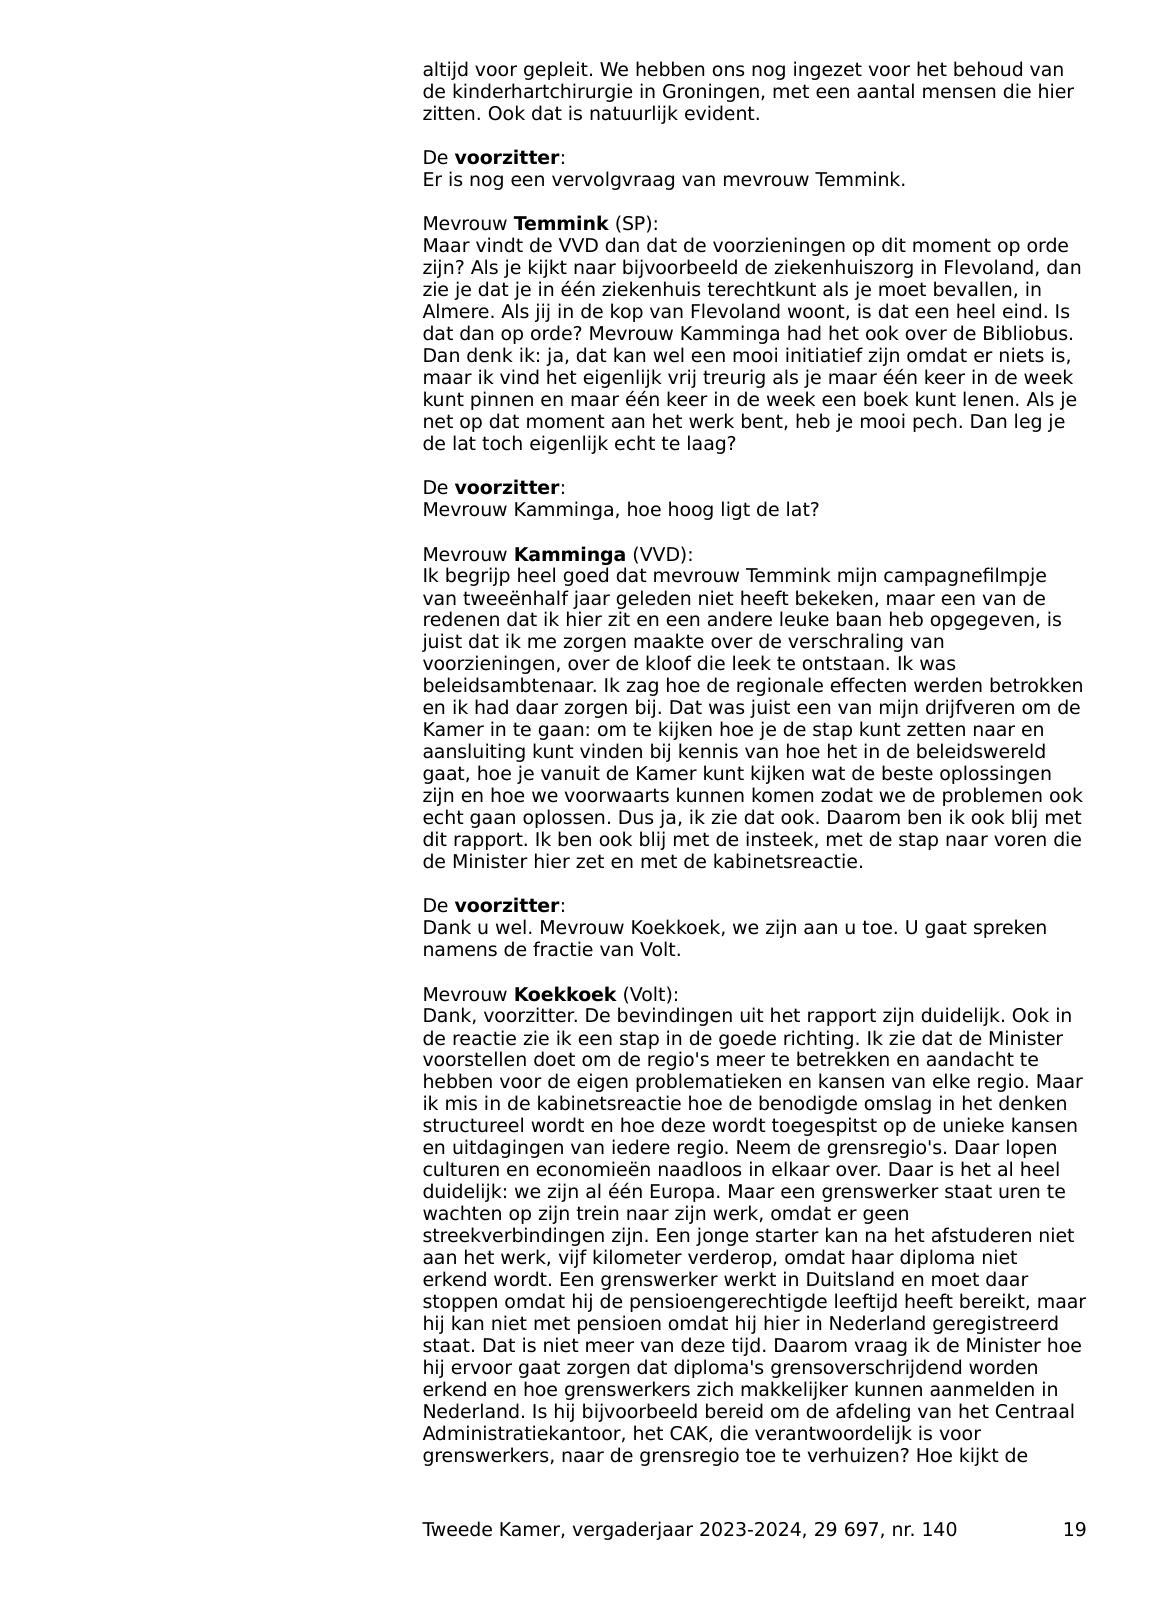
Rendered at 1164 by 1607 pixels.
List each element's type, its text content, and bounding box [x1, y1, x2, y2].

text altijd voor gepleit. We hebben ons nog ingezet voor het behoud van de kinderhartchirurgie in Groningen, met een aantal mensen die hier zitten. Ook dat is natuurlijk evident. [422, 59, 1087, 125]
text Dank u wel. Mevrouw Koekkoek, we zijn aan u toe. U gaat spreken namens de fractie van Volt. [422, 917, 1087, 961]
text Mevrouw Kamminga (VVD): [422, 543, 1087, 565]
text Mevrouw Koekkoek (Volt): [422, 983, 1087, 1005]
text De voorzitter: [422, 477, 1087, 499]
text Dank, voorzitter. De bevindingen uit het rapport zijn duidelijk. Ook in de reactie zie ik een stap in de goede richting. Ik zie dat de Minister voorstellen doet om de regio's meer te betrekken en aandacht te hebben voor de eigen problematieken en kansen van elke regio. Maar ik mis in de kabinetsreactie hoe de benodigde omslag in het denken structureel wordt en hoe deze wordt toegespitst op de unieke kansen en uitdagingen van iedere regio. Neem de grensregio's. Daar lopen culturen en economieën naadloos in elkaar over. Daar is het al heel duidelijk: we zijn al één Europa. Maar een grenswerker staat uren te wachten op zijn trein naar zijn werk, omdat er geen streekverbindingen zijn. Een jonge starter kan na het afstuderen niet aan het werk, vijf kilometer verderop, omdat haar diploma niet erkend wordt. Een grenswerker werkt in Duitsland en moet daar stoppen omdat hij de pensioengerechtigde leeftijd heeft bereikt, maar hij kan niet met pensioen omdat hij hier in Nederland geregistreerd staat. Dat is niet meer van deze tijd. Daarom vraag ik de Minister hoe hij ervoor gaat zorgen dat diploma's grensoverschrijdend worden erkend en hoe grenswerkers zich makkelijker kunnen aanmelden in Nederland. Is hij bijvoorbeeld bereid om de afdeling van het Centraal Administratiekantoor, het CAK, die verantwoordelijk is voor grenswerkers, naar de grensregio toe te verhuizen? Hoe kijkt de [422, 1005, 1087, 1467]
text Maar vindt de VVD dan dat de voorzieningen op dit moment op orde zijn? Als je kijkt naar bijvoorbeeld de ziekenhuiszorg in Flevoland, dan zie je dat je in één ziekenhuis terechtkunt als je moet bevallen, in Almere. Als jij in de kop van Flevoland woont, is dat een heel eind. Is dat dan op orde? Mevrouw Kamminga had het ook over de Bibliobus. Dan denk ik: ja, dat kan wel een mooi initiatief zijn omdat er niets is, maar ik vind het eigenlijk vrij treurig als je maar één keer in de week kunt pinnen en maar één keer in de week een boek kunt lenen. Als je net op dat moment aan het werk bent, heb je mooi pech. Dan leg je de lat toch eigenlijk echt te laag? [422, 235, 1087, 455]
text Mevrouw Kamminga, hoe hoog ligt de lat? [422, 499, 1087, 521]
text De voorzitter: [422, 147, 1087, 169]
text Mevrouw Temmink (SP): [422, 213, 1087, 235]
text De voorzitter: [422, 895, 1087, 917]
text Er is nog een vervolgvraag van mevrouw Temmink. [422, 169, 1087, 191]
text Ik begrijp heel goed dat mevrouw Temmink mijn campagnefilmpje van tweeënhalf jaar geleden niet heeft bekeken, maar een van de redenen dat ik hier zit en een andere leuke baan heb opgegeven, is juist dat ik me zorgen maakte over de verschraling van voorzieningen, over de kloof die leek te ontstaan. Ik was beleidsambtenaar. Ik zag hoe de regionale effecten werden betrokken en ik had daar zorgen bij. Dat was juist een van mijn drijfveren om de Kamer in te gaan: om te kijken hoe je de stap kunt zetten naar en aansluiting kunt vinden bij kennis van hoe het in de beleidswereld gaat, hoe je vanuit de Kamer kunt kijken wat de beste oplossingen zijn en hoe we voorwaarts kunnen komen zodat we de problemen ook echt gaan oplossen. Dus ja, ik zie dat ook. Daarom ben ik ook blij met dit rapport. Ik ben ook blij met de insteek, met de stap naar voren die de Minister hier zet en met de kabinetsreactie. [422, 565, 1087, 873]
